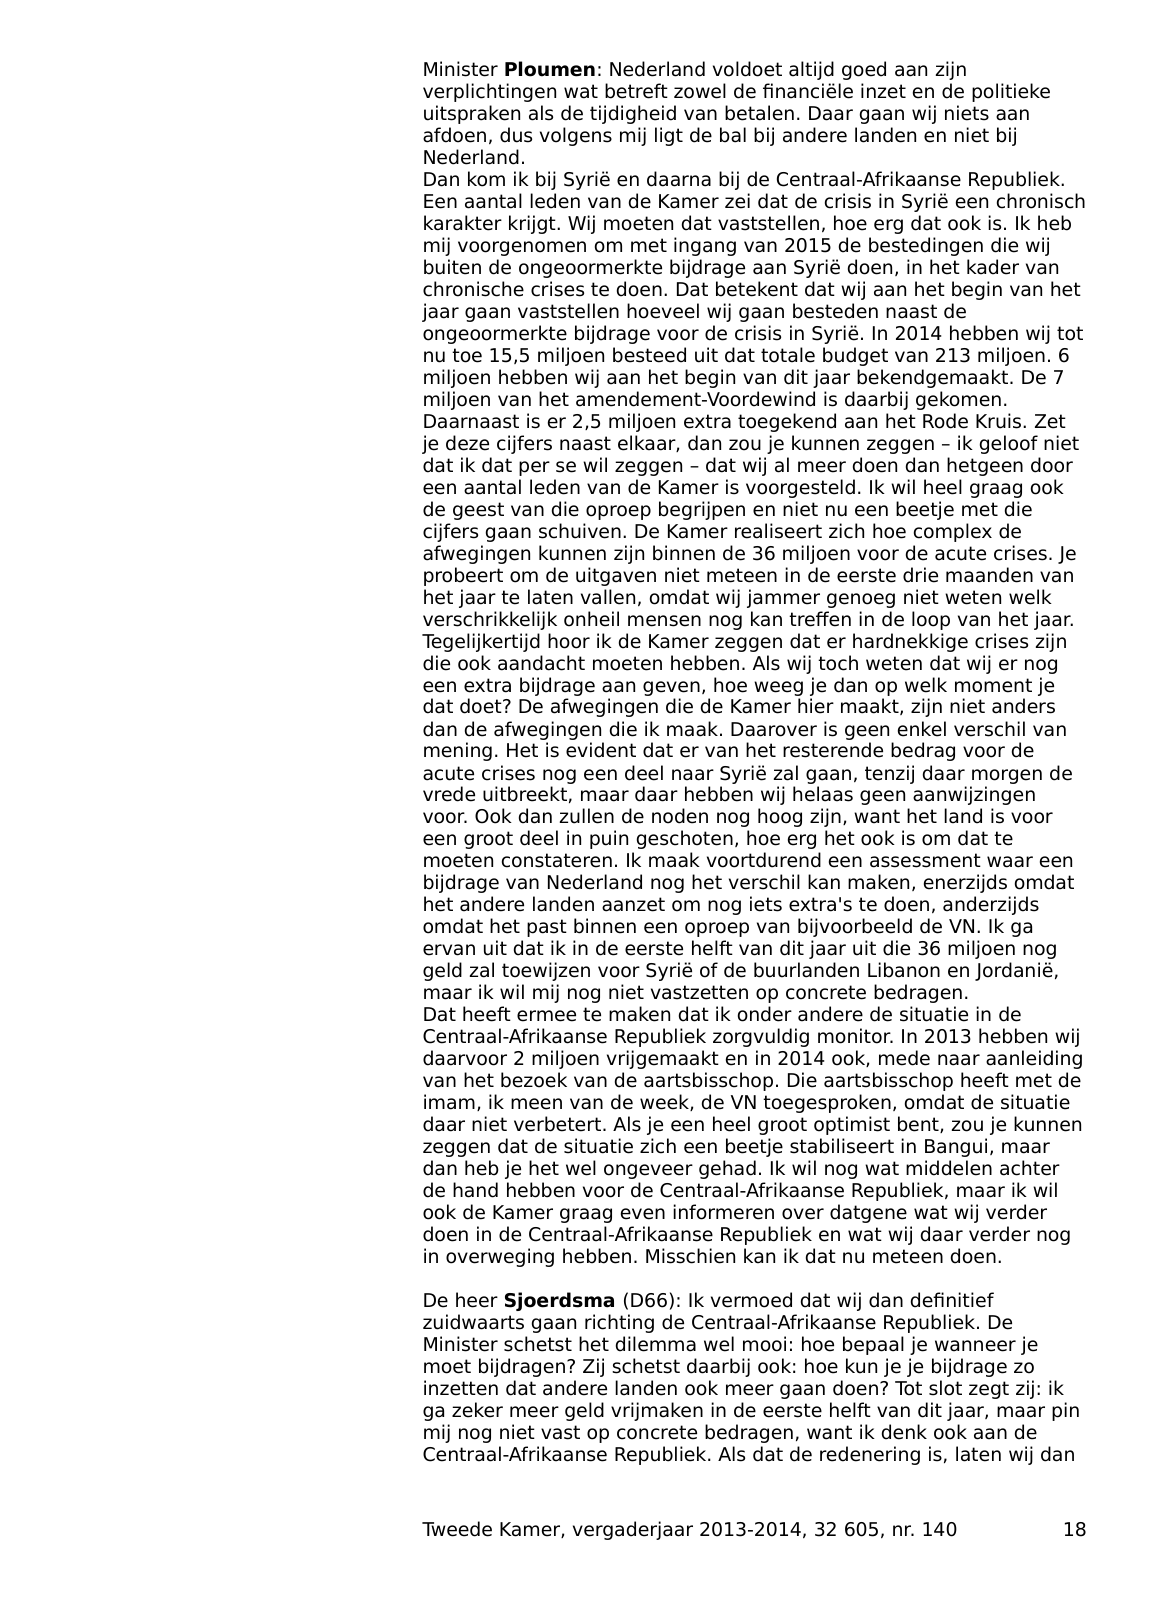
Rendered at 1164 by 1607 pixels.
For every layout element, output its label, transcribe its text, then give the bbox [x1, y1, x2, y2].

text Dat heeft ermee te maken dat ik onder andere de situatie in de Centraal-Afrikaanse Republiek zorgvuldig monitor. In 2013 hebben wij daarvoor 2 miljoen vrijgemaakt en in 2014 ook, mede naar aanleiding van het bezoek van de aartsbisschop. Die aartsbisschop heeft met de imam, ik meen van de week, de VN toegesproken, omdat de situatie daar niet verbetert. Als je een heel groot optimist bent, zou je kunnen zeggen dat de situatie zich een beetje stabiliseert in Bangui, maar dan heb je het wel ongeveer gehad. Ik wil nog wat middelen achter de hand hebben voor de Centraal-Afrikaanse Republiek, maar ik wil ook de Kamer graag even informeren over datgene wat wij verder doen in de Centraal-Afrikaanse Republiek en wat wij daar verder nog in overweging hebben. Misschien kan ik dat nu meteen doen. [422, 1004, 1087, 1268]
text Minister Ploumen: Nederland voldoet altijd goed aan zijn verplichtingen wat betreft zowel de financiële inzet en de politieke uitspraken als de tijdigheid van betalen. Daar gaan wij niets aan afdoen, dus volgens mij ligt de bal bij andere landen en niet bij Nederland. [422, 59, 1087, 169]
text De heer Sjoerdsma (D66): Ik vermoed dat wij dan definitief zuidwaarts gaan richting de Centraal-Afrikaanse Republiek. De Minister schetst het dilemma wel mooi: hoe bepaal je wanneer je moet bijdragen? Zij schetst daarbij ook: hoe kun je je bijdrage zo inzetten dat andere landen ook meer gaan doen? Tot slot zegt zij: ik ga zeker meer geld vrijmaken in de eerste helft van dit jaar, maar pin mij nog niet vast op concrete bedragen, want ik denk ook aan de Centraal-Afrikaanse Republiek. Als dat de redenering is, laten wij dan [422, 1290, 1087, 1466]
text Dan kom ik bij Syrië en daarna bij de Centraal-Afrikaanse Republiek. Een aantal leden van de Kamer zei dat de crisis in Syrië een chronisch karakter krijgt. Wij moeten dat vaststellen, hoe erg dat ook is. Ik heb mij voorgenomen om met ingang van 2015 de bestedingen die wij buiten de ongeoormerkte bijdrage aan Syrië doen, in het kader van chronische crises te doen. Dat betekent dat wij aan het begin van het jaar gaan vaststellen hoeveel wij gaan besteden naast de ongeoormerkte bijdrage voor de crisis in Syrië. In 2014 hebben wij tot nu toe 15,5 miljoen besteed uit dat totale budget van 213 miljoen. 6 miljoen hebben wij aan het begin van dit jaar bekendgemaakt. De 7 miljoen van het amendement-Voordewind is daarbij gekomen. Daarnaast is er 2,5 miljoen extra toegekend aan het Rode Kruis. Zet je deze cijfers naast elkaar, dan zou je kunnen zeggen – ik geloof niet dat ik dat per se wil zeggen – dat wij al meer doen dan hetgeen door een aantal leden van de Kamer is voorgesteld. Ik wil heel graag ook de geest van die oproep begrijpen en niet nu een beetje met die cijfers gaan schuiven. De Kamer realiseert zich hoe complex de afwegingen kunnen zijn binnen de 36 miljoen voor de acute crises. Je probeert om de uitgaven niet meteen in de eerste drie maanden van het jaar te laten vallen, omdat wij jammer genoeg niet weten welk verschrikkelijk onheil mensen nog kan treffen in de loop van het jaar. Tegelijkertijd hoor ik de Kamer zeggen dat er hardnekkige crises zijn die ook aandacht moeten hebben. Als wij toch weten dat wij er nog een extra bijdrage aan geven, hoe weeg je dan op welk moment je dat doet? De afwegingen die de Kamer hier maakt, zijn niet anders dan de afwegingen die ik maak. Daarover is geen enkel verschil van mening. Het is evident dat er van het resterende bedrag voor de acute crises nog een deel naar Syrië zal gaan, tenzij daar morgen de vrede uitbreekt, maar daar hebben wij helaas geen aanwijzingen voor. Ook dan zullen de noden nog hoog zijn, want het land is voor een groot deel in puin geschoten, hoe erg het ook is om dat te moeten constateren. Ik maak voortdurend een assessment waar een bijdrage van Nederland nog het verschil kan maken, enerzijds omdat het andere landen aanzet om nog iets extra's te doen, anderzijds omdat het past binnen een oproep van bijvoorbeeld de VN. Ik ga ervan uit dat ik in de eerste helft van dit jaar uit die 36 miljoen nog geld zal toewijzen voor Syrië of de buurlanden Libanon en Jordanië, maar ik wil mij nog niet vastzetten op concrete bedragen. [422, 169, 1087, 1004]
